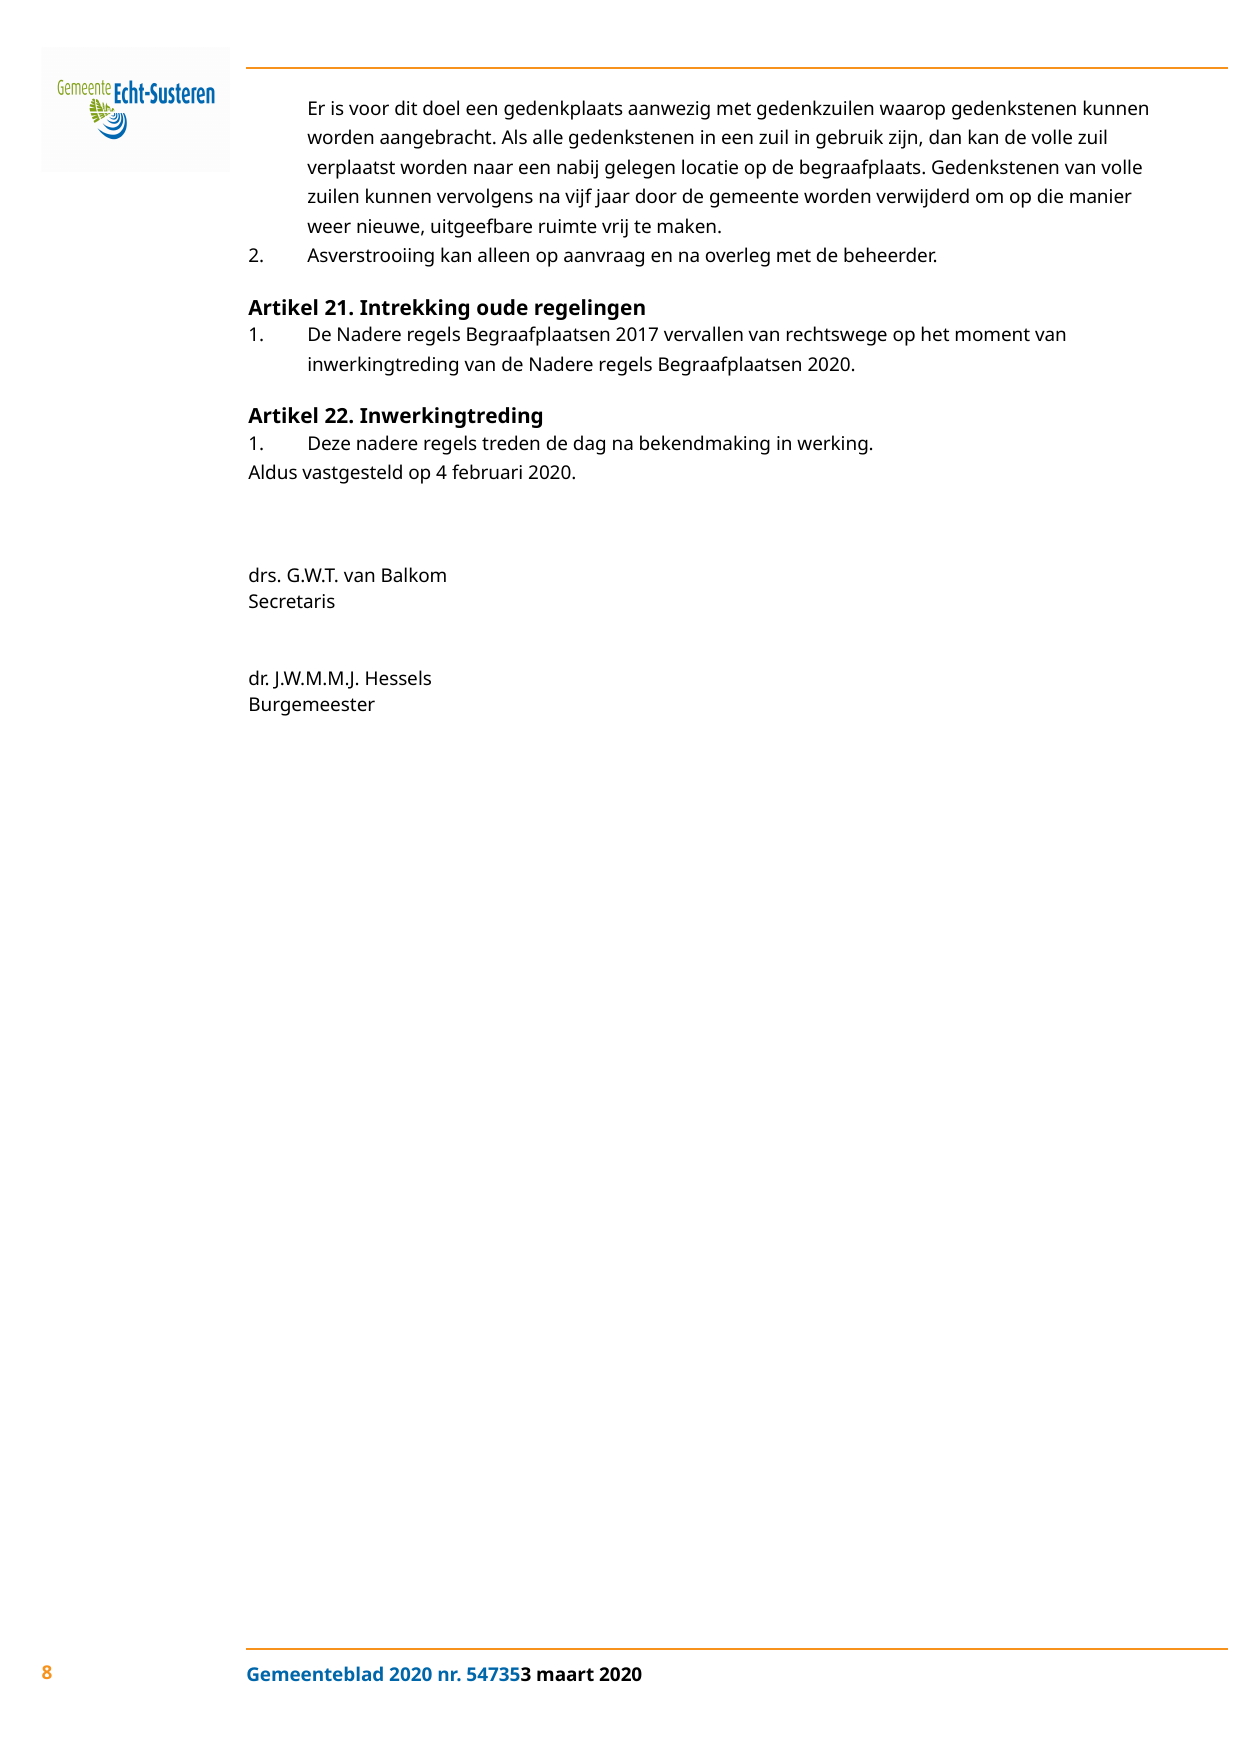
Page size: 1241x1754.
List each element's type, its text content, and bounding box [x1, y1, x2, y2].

text drs. G.W.T. van Balkom [248, 562, 1152, 588]
text Secretaris [248, 588, 1152, 614]
text Burgemeester [248, 691, 1152, 717]
list De Nadere regels Begraafplaatsen 2017 vervallen van rechtswege op het moment van inwerkingtreding van de Nadere regels Begraafplaatsen 2020. [248, 322, 1152, 377]
picture [41, 47, 231, 172]
text dr. J.W.M.M.J. Hessels [248, 665, 1152, 691]
text Aldus vastgesteld op 4 februari 2020. [248, 459, 1152, 485]
list Deze nadere regels treden de dag na bekendmaking in werking. [248, 430, 1152, 456]
text Artikel 22. Inwerkingtreding [248, 402, 1152, 430]
list Er is voor dit doel een gedenkplaats aanwezig met gedenkzuilen waarop gedenkstenen kunnen worden aangebracht. Als alle gedenkstenen in een zuil in gebruik zijn, dan kan de volle zuil verplaatst worden naar een nabij gelegen locatie op de begraafplaats. Gedenkstenen van volle zuilen kunnen vervolgens na vijf jaar door de gemeente worden verwijderd om op die manier weer nieuwe, uitgeefbare ruimte vrij te maken. [248, 95, 1152, 239]
list Asverstrooiing kan alleen op aanvraag en na overleg met de beheerder. [248, 243, 1152, 268]
text Artikel 21. Intrekking oude regelingen [248, 293, 1152, 322]
